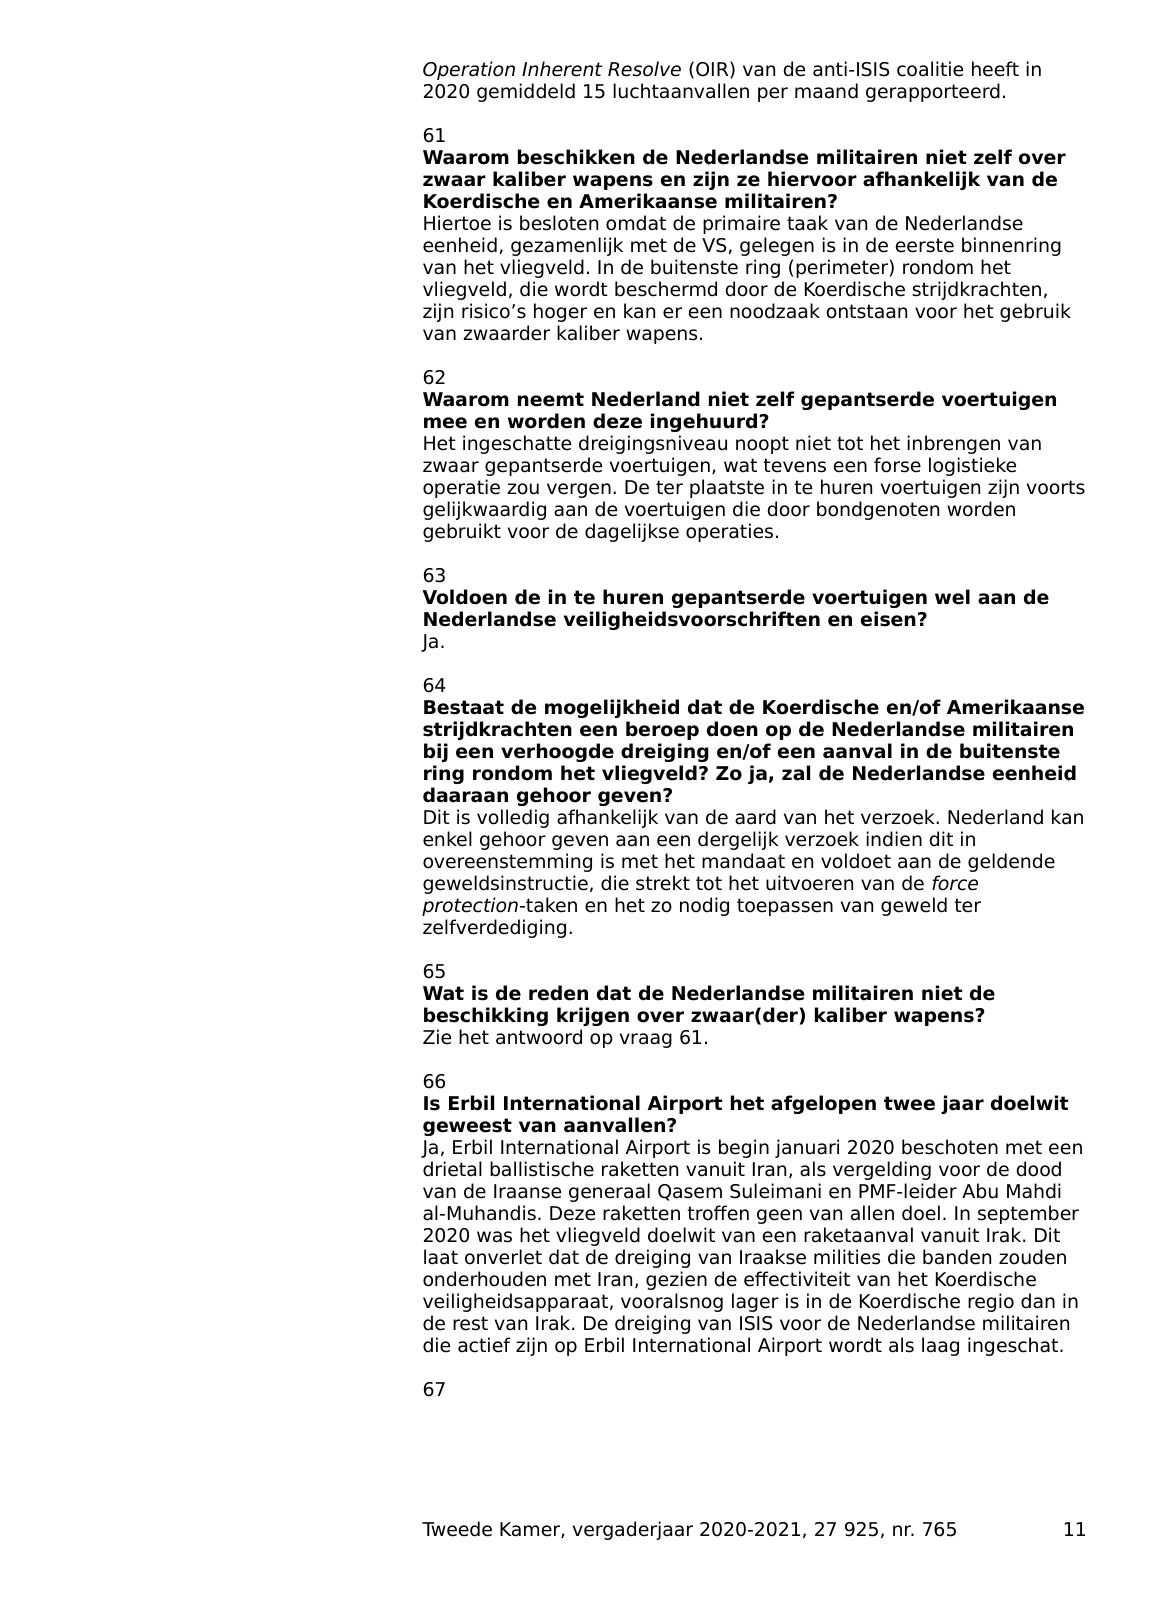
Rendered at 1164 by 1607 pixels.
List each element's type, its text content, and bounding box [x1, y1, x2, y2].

text 62 [422, 367, 1087, 389]
text Waarom neemt Nederland niet zelf gepantserde voertuigen mee en worden deze ingehuurd? [422, 389, 1087, 433]
text Dit is volledig afhankelijk van de aard van het verzoek. Nederland kan enkel gehoor geven aan een dergelijk verzoek indien dit in overeenstemming is met het mandaat en voldoet aan de geldende geweldsinstructie, die strekt tot het uitvoeren van de force protection-taken en het zo nodig toepassen van geweld ter zelfverdediging. [422, 807, 1087, 939]
text Operation Inherent Resolve (OIR) van de anti-ISIS coalitie heeft in 2020 gemiddeld 15 luchtaanvallen per maand gerapporteerd. [422, 59, 1087, 103]
text 61 [422, 125, 1087, 147]
text Ja. [422, 631, 1087, 653]
text Wat is de reden dat de Nederlandse militairen niet de beschikking krijgen over zwaar(der) kaliber wapens? [422, 983, 1087, 1027]
text Bestaat de mogelijkheid dat de Koerdische en/of Amerikaanse strijdkrachten een beroep doen op de Nederlandse militairen bij een verhoogde dreiging en/of een aanval in de buitenste ring rondom het vliegveld? Zo ja, zal de Nederlandse eenheid daaraan gehoor geven? [422, 697, 1087, 807]
text 66 [422, 1071, 1087, 1093]
text 65 [422, 961, 1087, 983]
text Ja, Erbil International Airport is begin januari 2020 beschoten met een drietal ballistische raketten vanuit Iran, als vergelding voor de dood van de Iraanse generaal Qasem Suleimani en PMF-leider Abu Mahdi al-Muhandis. Deze raketten troffen geen van allen doel. In september 2020 was het vliegveld doelwit van een raketaanval vanuit Irak. Dit laat onverlet dat de dreiging van Iraakse milities die banden zouden onderhouden met Iran, gezien de effectiviteit van het Koerdische veiligheidsapparaat, vooralsnog lager is in de Koerdische regio dan in de rest van Irak. De dreiging van ISIS voor de Nederlandse militairen die actief zijn op Erbil International Airport wordt als laag ingeschat. [422, 1137, 1087, 1357]
text Waarom beschikken de Nederlandse militairen niet zelf over zwaar kaliber wapens en zijn ze hiervoor afhankelijk van de Koerdische en Amerikaanse militairen? [422, 147, 1087, 213]
text 63 [422, 565, 1087, 587]
text 67 [422, 1379, 1087, 1401]
text 64 [422, 675, 1087, 697]
text Het ingeschatte dreigingsniveau noopt niet tot het inbrengen van zwaar gepantserde voertuigen, wat tevens een forse logistieke operatie zou vergen. De ter plaatste in te huren voertuigen zijn voorts gelijkwaardig aan de voertuigen die door bondgenoten worden gebruikt voor de dagelijkse operaties. [422, 433, 1087, 543]
text Voldoen de in te huren gepantserde voertuigen wel aan de Nederlandse veiligheidsvoorschriften en eisen? [422, 587, 1087, 631]
text Is Erbil International Airport het afgelopen twee jaar doelwit geweest van aanvallen? [422, 1093, 1087, 1137]
text Hiertoe is besloten omdat de primaire taak van de Nederlandse eenheid, gezamenlijk met de VS, gelegen is in de eerste binnenring van het vliegveld. In de buitenste ring (perimeter) rondom het vliegveld, die wordt beschermd door de Koerdische strijdkrachten, zijn risico’s hoger en kan er een noodzaak ontstaan voor het gebruik van zwaarder kaliber wapens. [422, 213, 1087, 345]
text Zie het antwoord op vraag 61. [422, 1027, 1087, 1049]
